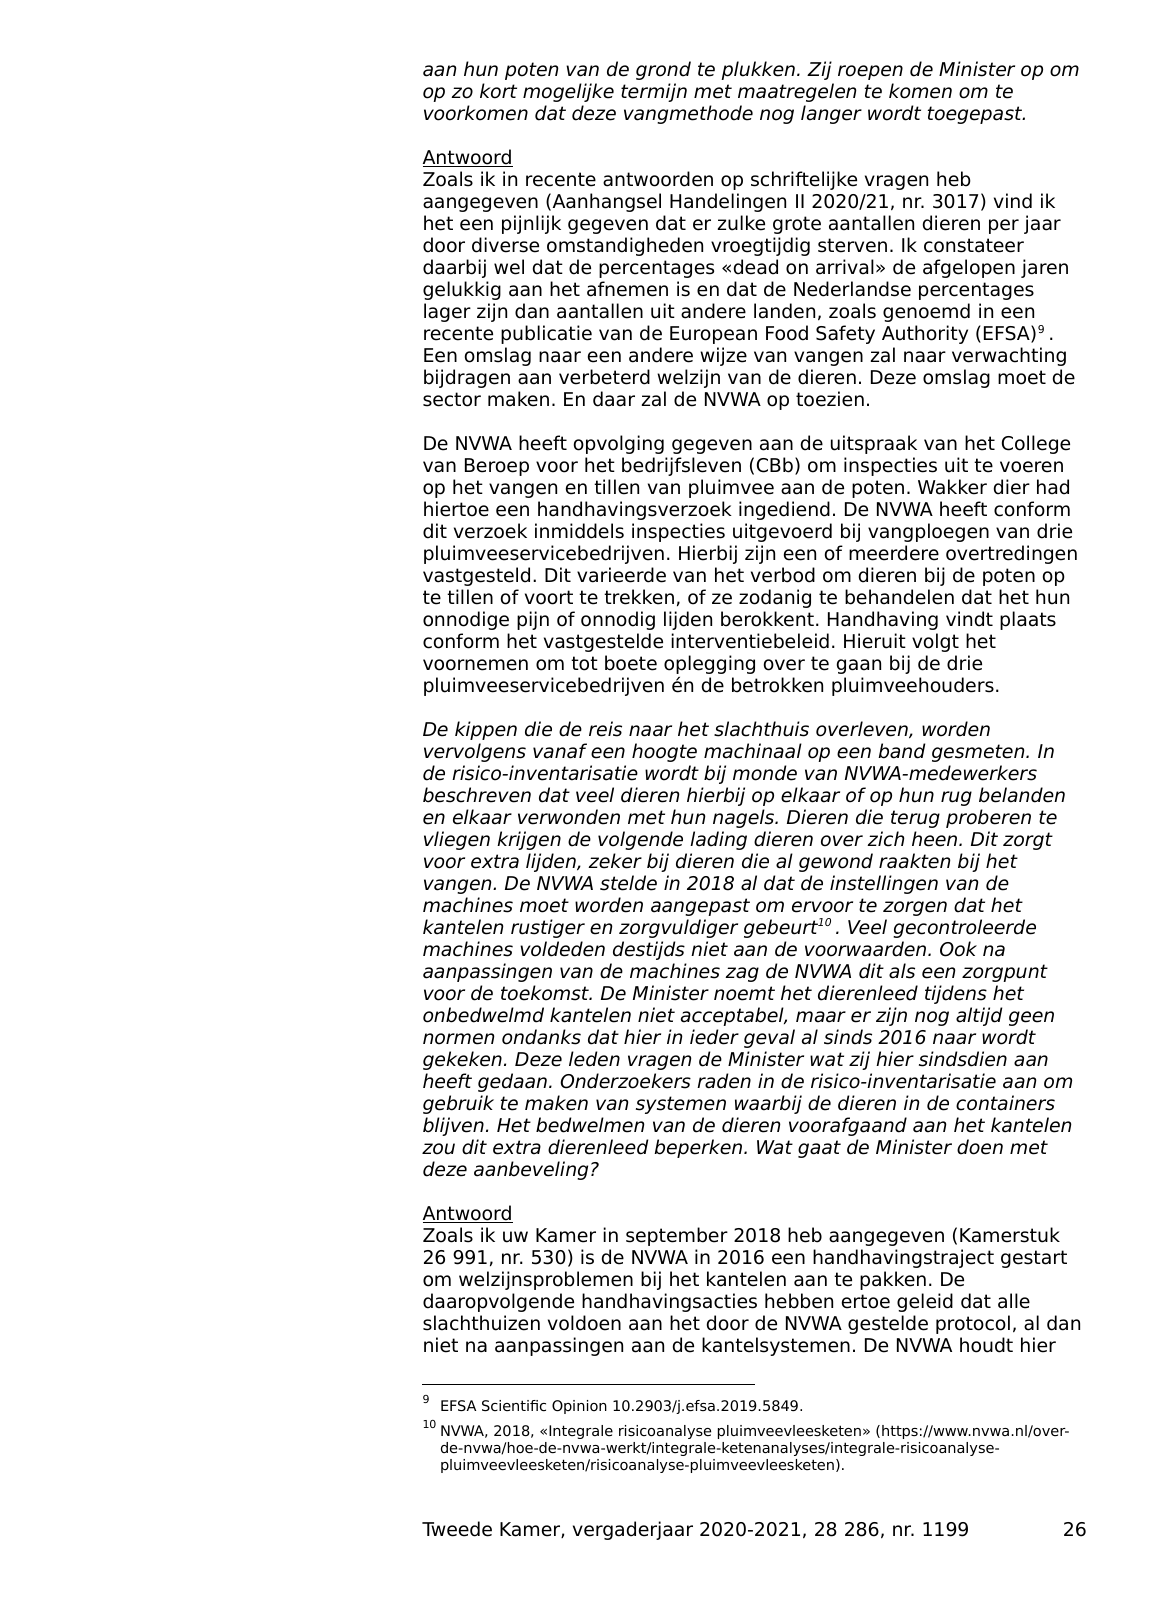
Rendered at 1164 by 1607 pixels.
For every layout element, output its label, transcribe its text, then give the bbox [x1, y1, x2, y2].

text De kippen die de reis naar het slachthuis overleven, worden vervolgens vanaf een hoogte machinaal op een band gesmeten. In de risico-inventarisatie wordt bij monde van NVWA-medewerkers beschreven dat veel dieren hierbij op elkaar of op hun rug belanden en elkaar verwonden met hun nagels. Dieren die terug proberen te vliegen krijgen de volgende lading dieren over zich heen. Dit zorgt voor extra lijden, zeker bij dieren die al gewond raakten bij het vangen. De NVWA stelde in 2018 al dat de instellingen van de machines moet worden aangepast om ervoor te zorgen dat het kantelen rustiger en zorgvuldiger gebeurt. Veel gecontroleerde machines voldeden destijds niet aan de voorwaarden. Ook na aanpassingen van de machines zag de NVWA dit als een zorgpunt voor de toekomst. De Minister noemt het dierenleed tijdens het onbedwelmd kantelen niet acceptabel, maar er zijn nog altijd geen normen ondanks dat hier in ieder geval al sinds 2016 naar wordt gekeken. Deze leden vragen de Minister wat zij hier sindsdien aan heeft gedaan. Onderzoekers raden in de risico-inventarisatie aan om gebruik te maken van systemen waarbij de dieren in de containers blijven. Het bedwelmen van de dieren voorafgaand aan het kantelen zou dit extra dierenleed beperken. Wat gaat de Minister doen met deze aanbeveling? [422, 719, 1087, 1181]
text Zoals ik uw Kamer in september 2018 heb aangegeven (Kamerstuk 26 991, nr. 530) is de NVWA in 2016 een handhavingstraject gestart om welzijnsproblemen bij het kantelen aan te pakken. De daaropvolgende handhavingsacties hebben ertoe geleid dat alle slachthuizen voldoen aan het door de NVWA gestelde protocol, al dan niet na aanpassingen aan de kantelsystemen. De NVWA houdt hier [422, 1225, 1087, 1357]
text aan hun poten van de grond te plukken. Zij roepen de Minister op om op zo kort mogelijke termijn met maatregelen te komen om te voorkomen dat deze vangmethode nog langer wordt toegepast. [422, 59, 1087, 125]
subtitle Antwoord [422, 147, 1087, 169]
text EFSA Scientific Opinion 10.2903/j.efsa.2019.5849. [422, 1393, 1087, 1416]
text Zoals ik in recente antwoorden op schriftelijke vragen heb aangegeven (Aanhangsel Handelingen II 2020/21, nr. 3017) vind ik het een pijnlijk gegeven dat er zulke grote aantallen dieren per jaar door diverse omstandigheden vroegtijdig sterven. Ik constateer daarbij wel dat de percentages «dead on arrival» de afgelopen jaren gelukkig aan het afnemen is en dat de Nederlandse percentages lager zijn dan aantallen uit andere landen, zoals genoemd in een recente publicatie van de European Food Safety Authority (EFSA). Een omslag naar een andere wijze van vangen zal naar verwachting bijdragen aan verbeterd welzijn van de dieren. Deze omslag moet de sector maken. En daar zal de NVWA op toezien. [422, 169, 1087, 411]
text NVWA, 2018, «Integrale risicoanalyse pluimveevleesketen» (https://www.nvwa.nl/over-de-nvwa/hoe-de-nvwa-werkt/integrale-ketenanalyses/integrale-risicoanalyse-pluimveevleesketen/risicoanalyse-pluimveevleesketen). [422, 1418, 1087, 1474]
text De NVWA heeft opvolging gegeven aan de uitspraak van het College van Beroep voor het bedrijfsleven (CBb) om inspecties uit te voeren op het vangen en tillen van pluimvee aan de poten. Wakker dier had hiertoe een handhavingsverzoek ingediend. De NVWA heeft conform dit verzoek inmiddels inspecties uitgevoerd bij vangploegen van drie pluimveeservicebedrijven. Hierbij zijn een of meerdere overtredingen vastgesteld. Dit varieerde van het verbod om dieren bij de poten op te tillen of voort te trekken, of ze zodanig te behandelen dat het hun onnodige pijn of onnodig lijden berokkent. Handhaving vindt plaats conform het vastgestelde interventiebeleid. Hieruit volgt het voornemen om tot boete oplegging over te gaan bij de drie pluimveeservicebedrijven én de betrokken pluimveehouders. [422, 433, 1087, 697]
subtitle Antwoord [422, 1203, 1087, 1225]
